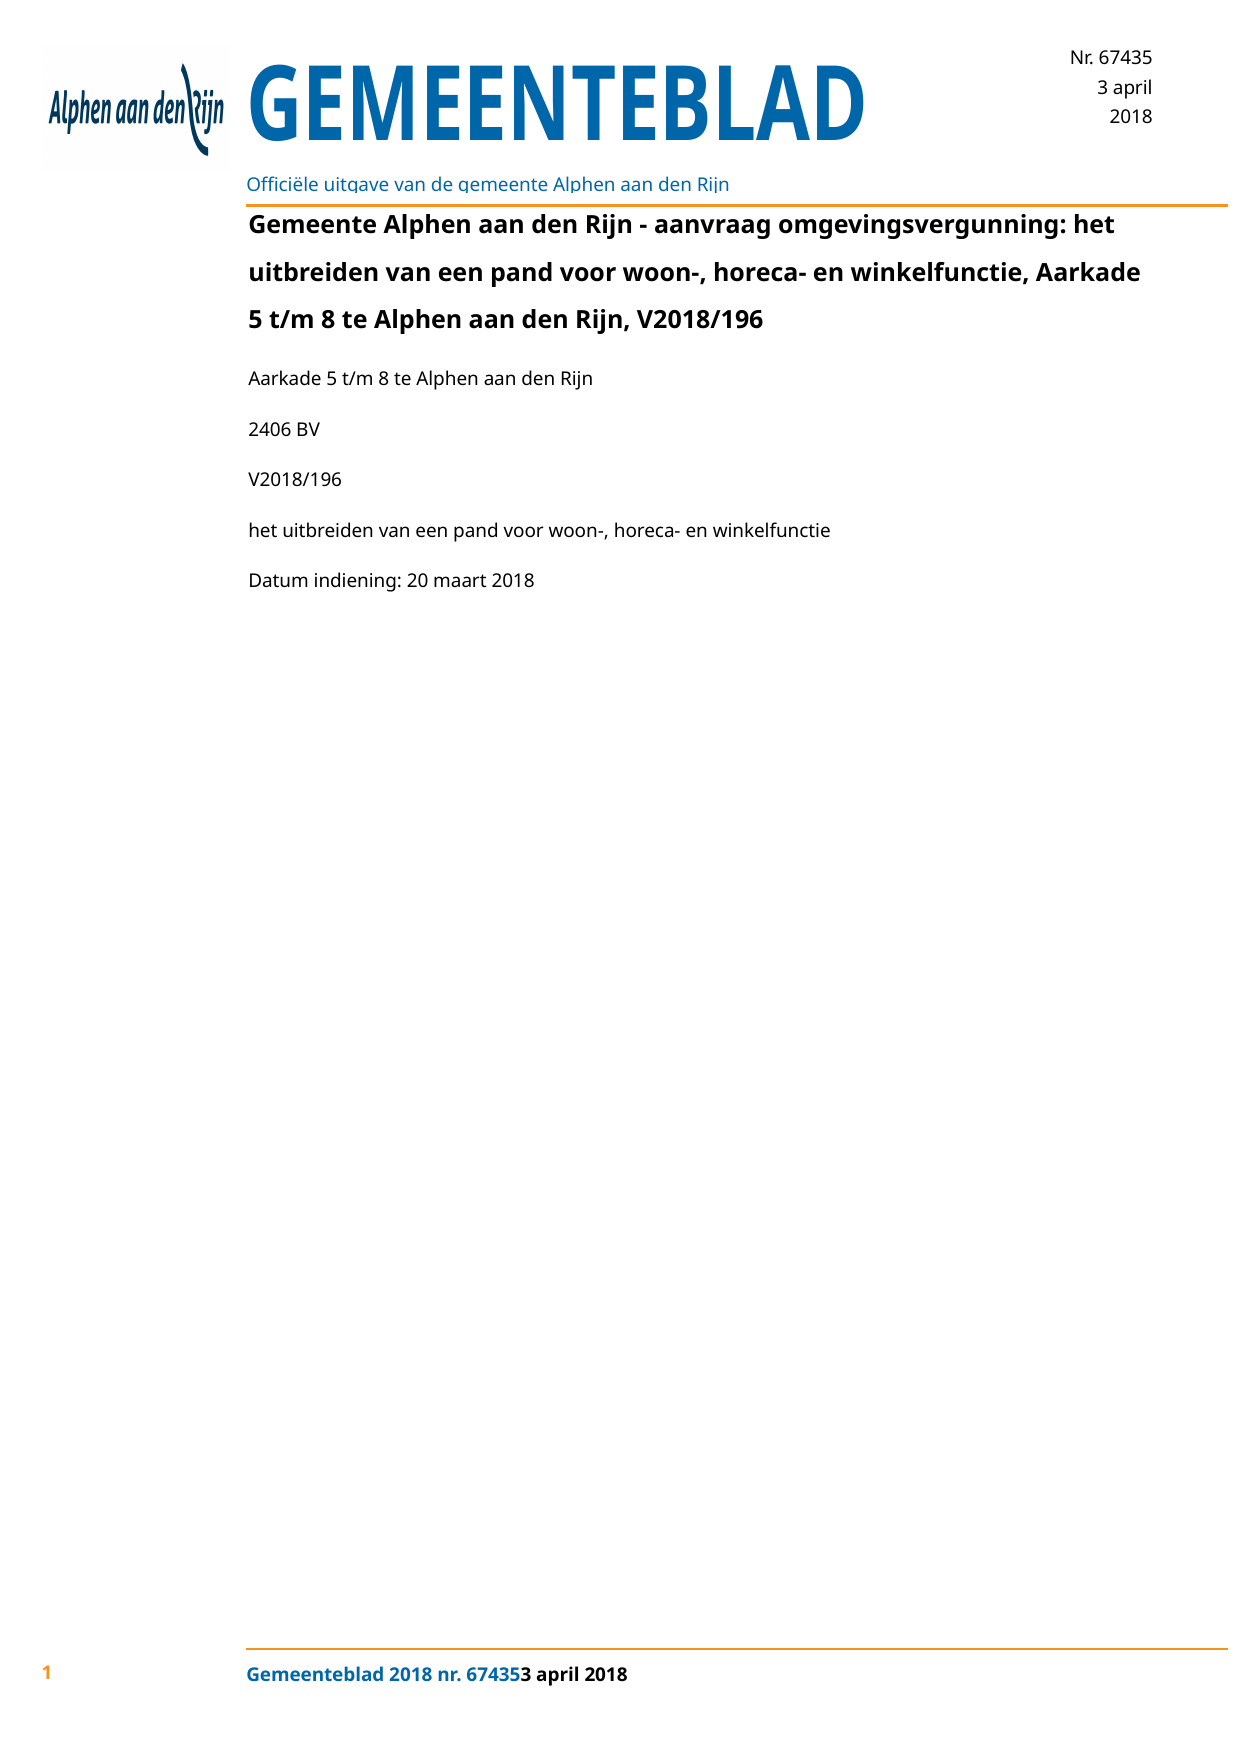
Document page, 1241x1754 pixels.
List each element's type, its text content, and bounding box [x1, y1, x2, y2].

text het uitbreiden van een pand voor woon-, horeca- en winkelfunctie [248, 517, 1152, 542]
text Gemeente Alphen aan den Rijn - aanvraag omgevingsvergunning: het uitbreiden van een pand voor woon-, horeca- en winkelfunctie, Aarkade 5 t/m 8 te Alphen aan den Rijn, V2018/196 [248, 207, 1152, 336]
text 2406 BV [248, 416, 1152, 442]
picture [41, 47, 231, 172]
text V2018/196 [248, 466, 1152, 492]
text Datum indiening: 20 maart 2018 [248, 567, 1152, 593]
text Aarkade 5 t/m 8 te Alphen aan den Rijn [248, 366, 1152, 391]
